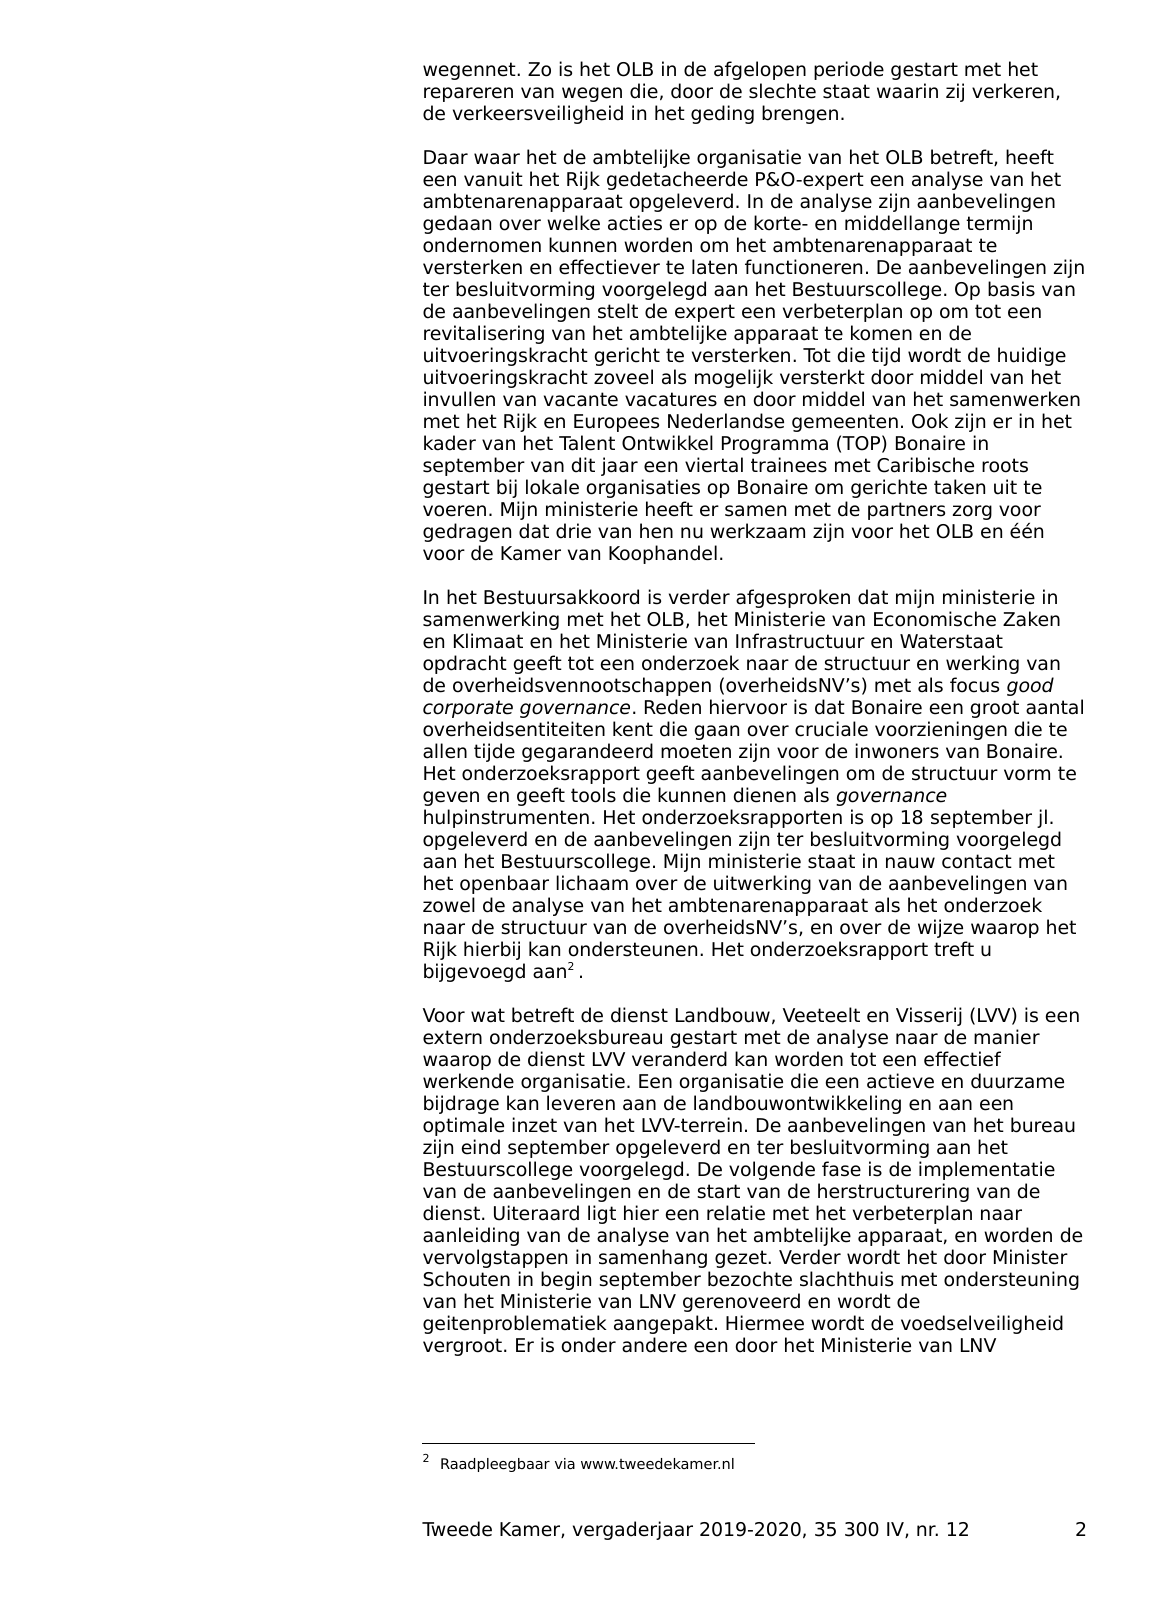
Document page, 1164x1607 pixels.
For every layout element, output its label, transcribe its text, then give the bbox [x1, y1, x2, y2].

text Raadpleegbaar via www.tweedekamer.nl [422, 1452, 1087, 1474]
text In het Bestuursakkoord is verder afgesproken dat mijn ministerie in samenwerking met het OLB, het Ministerie van Economische Zaken en Klimaat en het Ministerie van Infrastructuur en Waterstaat opdracht geeft tot een onderzoek naar de structuur en werking van de overheidsvennootschappen (overheidsNV’s) met als focus good corporate governance. Reden hiervoor is dat Bonaire een groot aantal overheidsentiteiten kent die gaan over cruciale voorzieningen die te allen tijde gegarandeerd moeten zijn voor de inwoners van Bonaire. Het onderzoeksrapport geeft aanbevelingen om de structuur vorm te geven en geeft tools die kunnen dienen als governance hulpinstrumenten. Het onderzoeksrapporten is op 18 september jl. opgeleverd en de aanbevelingen zijn ter besluitvorming voorgelegd aan het Bestuurscollege. Mijn ministerie staat in nauw contact met het openbaar lichaam over de uitwerking van de aanbevelingen van zowel de analyse van het ambtenarenapparaat als het onderzoek naar de structuur van de overheidsNV’s, en over de wijze waarop het Rijk hierbij kan ondersteunen. Het onderzoeksrapport treft u bijgevoegd aan. [422, 587, 1087, 983]
text wegennet. Zo is het OLB in de afgelopen periode gestart met het repareren van wegen die, door de slechte staat waarin zij verkeren, de verkeersveiligheid in het geding brengen. [422, 59, 1087, 125]
text Daar waar het de ambtelijke organisatie van het OLB betreft, heeft een vanuit het Rijk gedetacheerde P&O-expert een analyse van het ambtenarenapparaat opgeleverd. In de analyse zijn aanbevelingen gedaan over welke acties er op de korte- en middellange termijn ondernomen kunnen worden om het ambtenarenapparaat te versterken en effectiever te laten functioneren. De aanbevelingen zijn ter besluitvorming voorgelegd aan het Bestuurscollege. Op basis van de aanbevelingen stelt de expert een verbeterplan op om tot een revitalisering van het ambtelijke apparaat te komen en de uitvoeringskracht gericht te versterken. Tot die tijd wordt de huidige uitvoeringskracht zoveel als mogelijk versterkt door middel van het invullen van vacante vacatures en door middel van het samenwerken met het Rijk en Europees Nederlandse gemeenten. Ook zijn er in het kader van het Talent Ontwikkel Programma (TOP) Bonaire in september van dit jaar een viertal trainees met Caribische roots gestart bij lokale organisaties op Bonaire om gerichte taken uit te voeren. Mijn ministerie heeft er samen met de partners zorg voor gedragen dat drie van hen nu werkzaam zijn voor het OLB en één voor de Kamer van Koophandel. [422, 147, 1087, 565]
text Voor wat betreft de dienst Landbouw, Veeteelt en Visserij (LVV) is een extern onderzoeksbureau gestart met de analyse naar de manier waarop de dienst LVV veranderd kan worden tot een effectief werkende organisatie. Een organisatie die een actieve en duurzame bijdrage kan leveren aan de landbouwontwikkeling en aan een optimale inzet van het LVV-terrein. De aanbevelingen van het bureau zijn eind september opgeleverd en ter besluitvorming aan het Bestuurscollege voorgelegd. De volgende fase is de implementatie van de aanbevelingen en de start van de herstructurering van de dienst. Uiteraard ligt hier een relatie met het verbeterplan naar aanleiding van de analyse van het ambtelijke apparaat, en worden de vervolgstappen in samenhang gezet. Verder wordt het door Minister Schouten in begin september bezochte slachthuis met ondersteuning van het Ministerie van LNV gerenoveerd en wordt de geitenproblematiek aangepakt. Hiermee wordt de voedselveiligheid vergroot. Er is onder andere een door het Ministerie van LNV [422, 1005, 1087, 1356]
